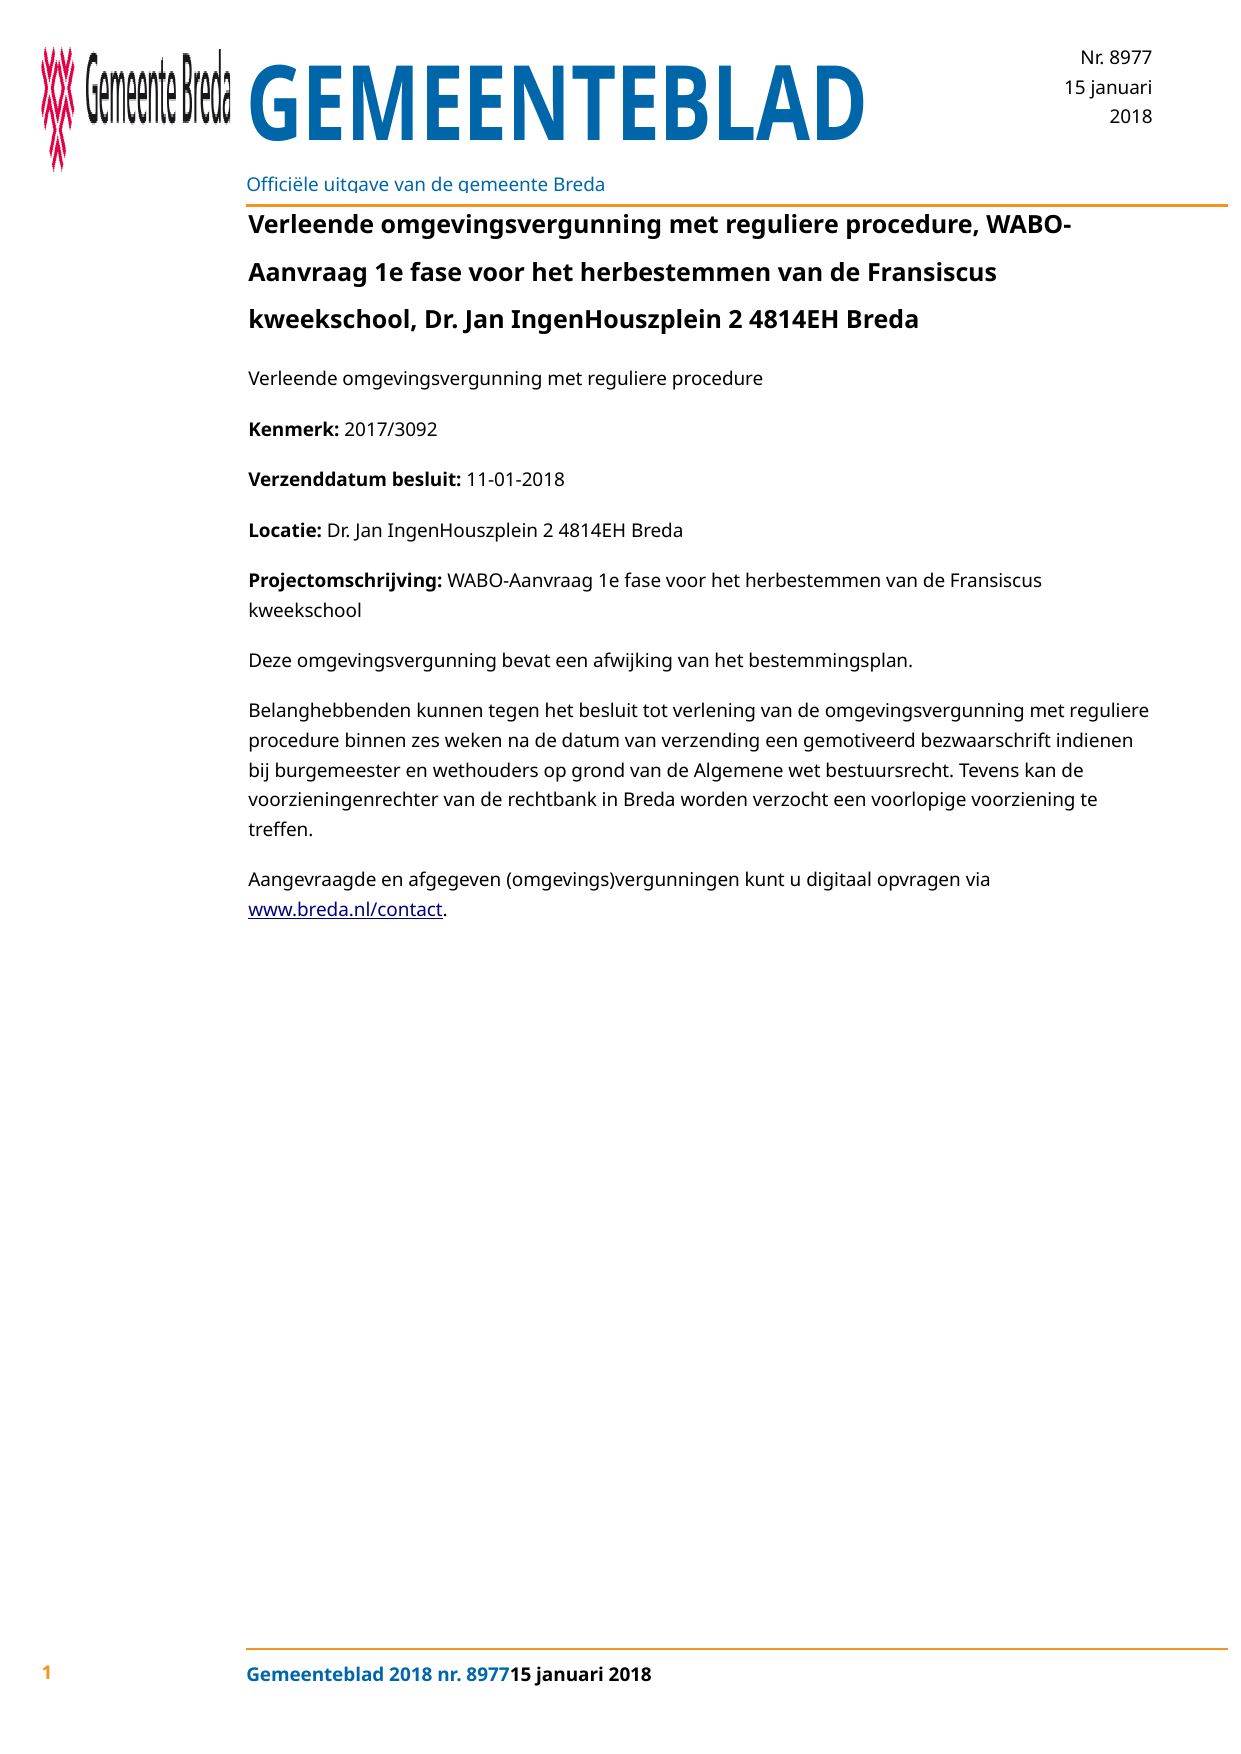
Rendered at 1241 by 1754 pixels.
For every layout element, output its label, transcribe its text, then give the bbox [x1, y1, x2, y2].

picture [41, 47, 231, 172]
text Verleende omgevingsvergunning met reguliere procedure [248, 366, 1152, 391]
text Belanghebbenden kunnen tegen het besluit tot verlening van de omgevingsvergunning met reguliere procedure binnen zes weken na de datum van verzending een gemotiveerd bezwaarschrift indienen bij burgemeester en wethouders op grond van de Algemene wet bestuursrecht. Tevens kan de voorzieningenrechter van de rechtbank in Breda worden verzocht een voorlopige voorziening te treffen. [248, 698, 1152, 842]
text Verzenddatum besluit: 11-01-2018 [248, 466, 1152, 492]
text Kenmerk: 2017/3092 [248, 416, 1152, 442]
text Projectomschrijving: WABO-Aanvraag 1e fase voor het herbestemmen van de Fransiscus kweekschool [248, 567, 1152, 622]
text Aangevraagde en afgegeven (omgevings)vergunningen kunt u digitaal opvragen via www.breda.nl/contact. [248, 866, 1152, 922]
text Locatie: Dr. Jan IngenHouszplein 2 4814EH Breda [248, 517, 1152, 542]
text Deze omgevingsvergunning bevat een afwijking van het bestemmingsplan. [248, 647, 1152, 673]
text Verleende omgevingsvergunning met reguliere procedure, WABO-Aanvraag 1e fase voor het herbestemmen van de Fransiscus kweekschool, Dr. Jan IngenHouszplein 2 4814EH Breda [248, 207, 1152, 336]
